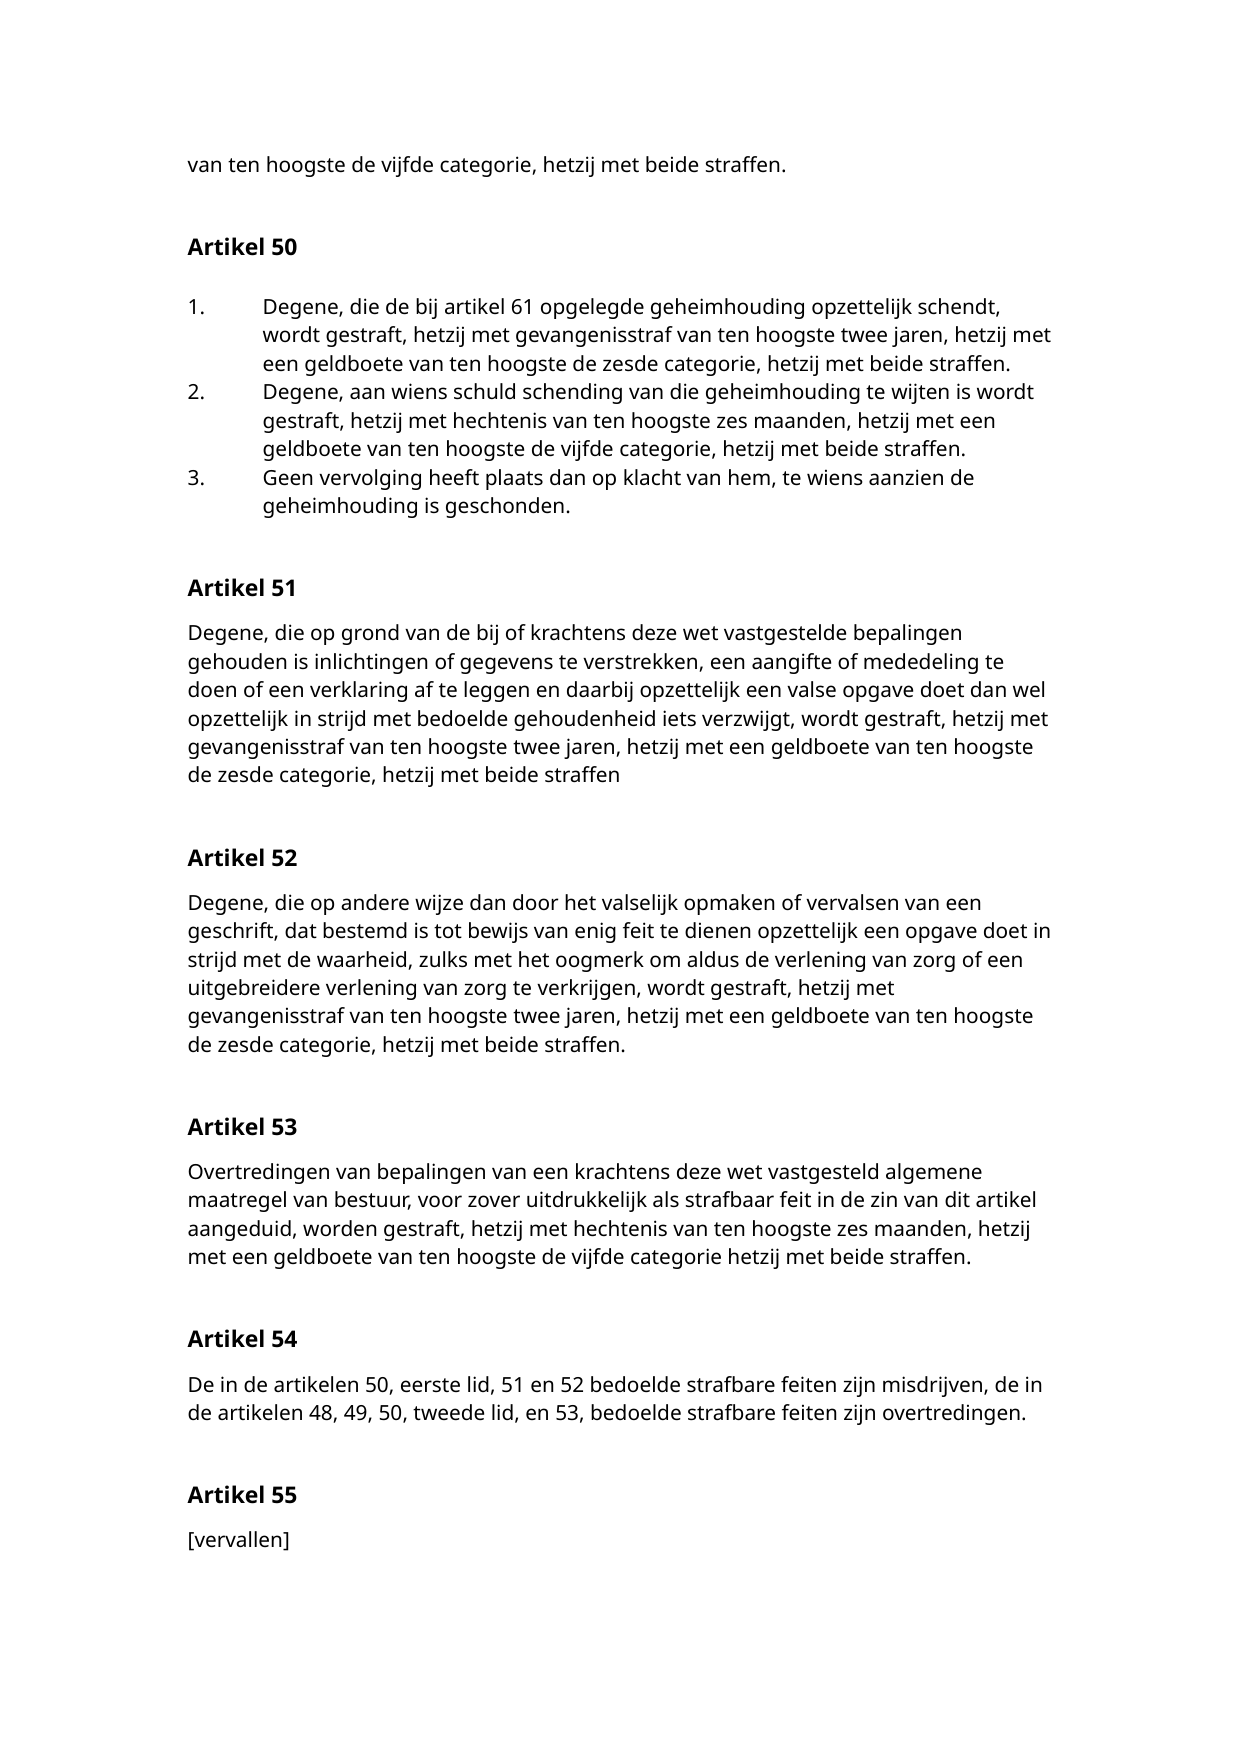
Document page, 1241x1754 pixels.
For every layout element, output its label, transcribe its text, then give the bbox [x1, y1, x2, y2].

list Degene, die de bij artikel 61 opgelegde geheimhouding opzettelijk schendt, wordt gestraft, hetzij met gevangenisstraf van ten hoogste twee jaren, hetzij met een geldboete van ten hoogste de zesde categorie, hetzij met beide straffen. [187, 292, 1053, 377]
subtitle Artikel 55 [187, 1479, 1053, 1510]
text Degene, die op grond van de bij of krachtens deze wet vastgestelde bepalingen gehouden is inlichtingen of gegevens te verstrekken, een aangifte of mededeling te doen of een verklaring af te leggen en daarbij opzettelijk een valse opgave doet dan wel opzettelijk in strijd met bedoelde gehoudenheid iets verzwijgt, wordt gestraft, hetzij met gevangenisstraf van ten hoogste twee jaren, hetzij met een geldboete van ten hoogste de zesde categorie, hetzij met beide straffen [187, 618, 1053, 789]
list Geen vervolging heeft plaats dan op klacht van hem, te wiens aanzien de geheimhouding is geschonden. [187, 463, 1053, 520]
subtitle Artikel 53 [187, 1111, 1053, 1142]
subtitle Artikel 54 [187, 1323, 1053, 1355]
text [vervallen] [187, 1525, 1053, 1554]
list Degene, aan wiens schuld schending van die geheimhouding te wijten is wordt gestraft, hetzij met hechtenis van ten hoogste zes maanden, hetzij met een geldboete van ten hoogste de vijfde categorie, hetzij met beide straffen. [187, 377, 1053, 463]
subtitle Artikel 50 [187, 231, 1053, 262]
text De in de artikelen 50, eerste lid, 51 en 52 bedoelde strafbare feiten zijn misdrijven, de in de artikelen 48, 49, 50, tweede lid, en 53, bedoelde strafbare feiten zijn overtredingen. [187, 1370, 1053, 1427]
text van ten hoogste de vijfde categorie, hetzij met beide straffen. [187, 150, 1053, 178]
text Degene, die op andere wijze dan door het valselijk opmaken of vervalsen van een geschrift, dat bestemd is tot bewijs van enig feit te dienen opzettelijk een opgave doet in strijd met de waarheid, zulks met het oogmerk om aldus de verlening van zorg of een uitgebreidere verlening van zorg te verkrijgen, wordt gestraft, hetzij met gevangenisstraf van ten hoogste twee jaren, hetzij met een geldboete van ten hoogste de zesde categorie, hetzij met beide straffen. [187, 888, 1053, 1058]
text Overtredingen van bepalingen van een krachtens deze wet vastgesteld algemene maatregel van bestuur, voor zover uitdrukkelijk als strafbaar feit in de zin van dit artikel aangeduid, worden gestraft, hetzij met hechtenis van ten hoogste zes maanden, hetzij met een geldboete van ten hoogste de vijfde categorie hetzij met beide straffen. [187, 1157, 1053, 1271]
subtitle Artikel 51 [187, 572, 1053, 603]
subtitle Artikel 52 [187, 842, 1053, 873]
